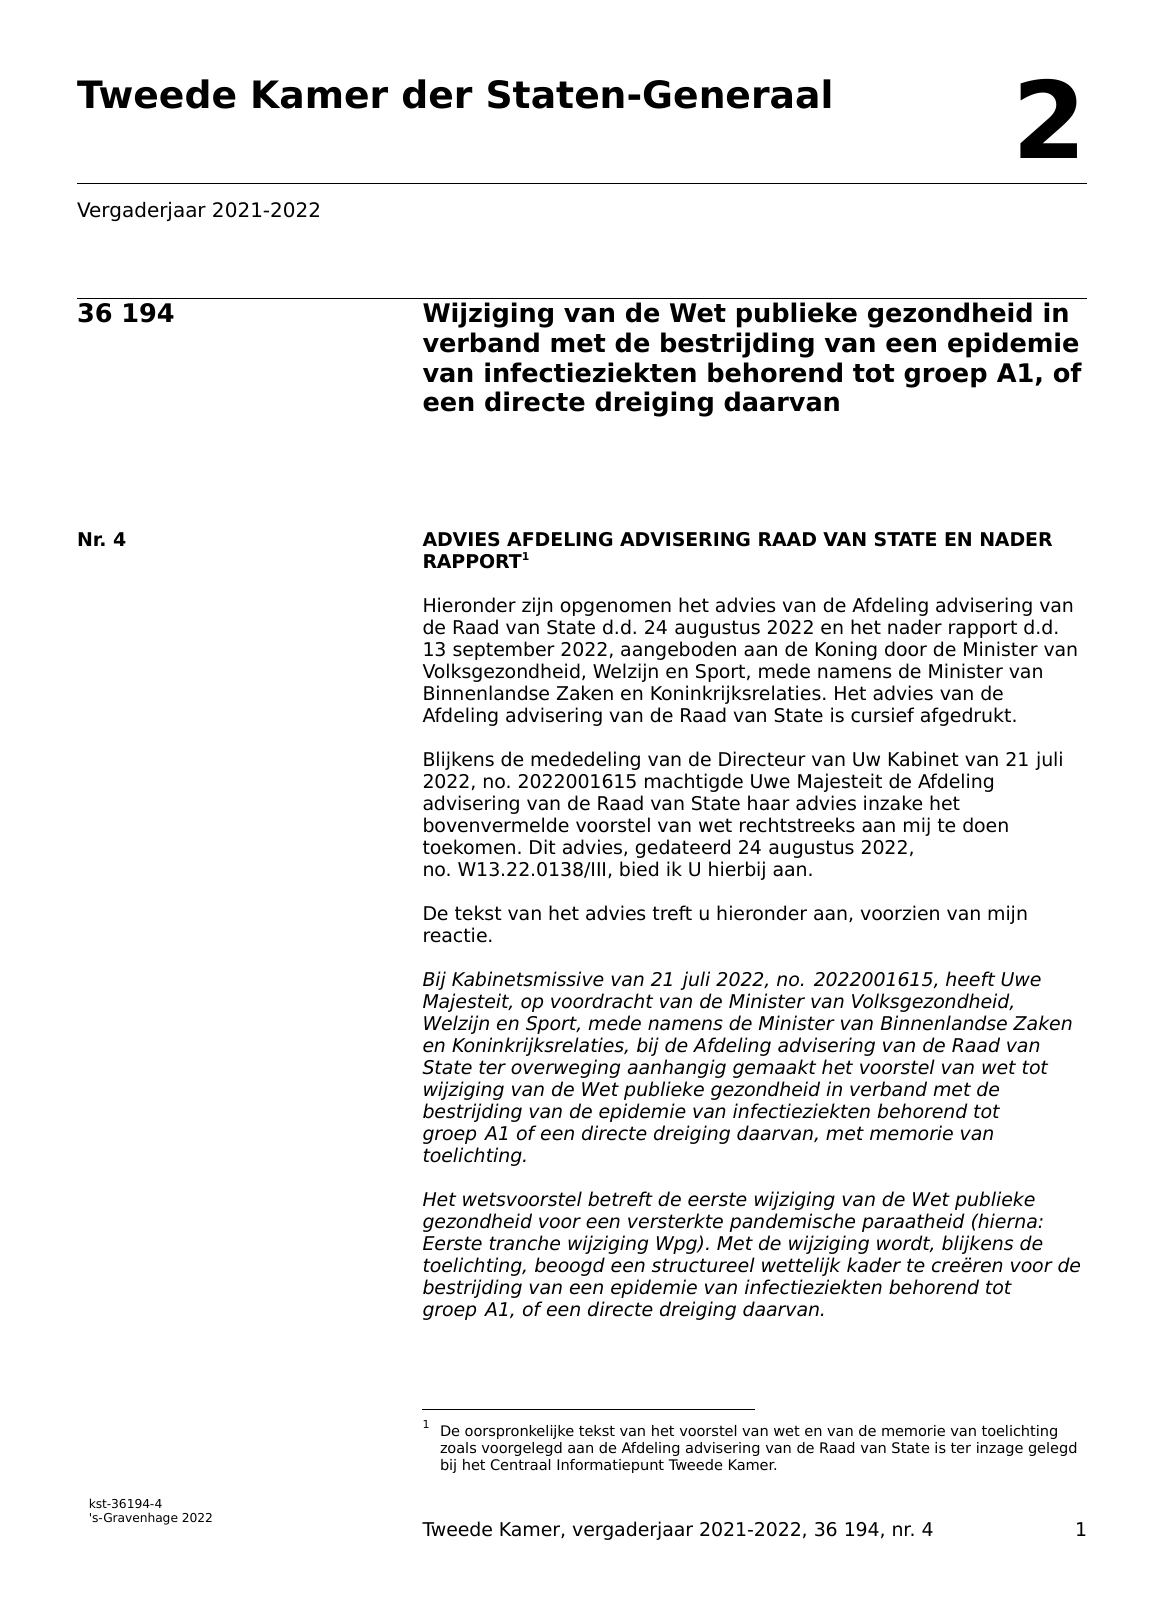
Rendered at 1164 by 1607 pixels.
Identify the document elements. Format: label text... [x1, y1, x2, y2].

text De oorspronkelijke tekst van het voorstel van wet en van de memorie van toelichting zoals voorgelegd aan de Afdeling advisering van de Raad van State is ter inzage gelegd bij het Centraal Informatiepunt Tweede Kamer. [422, 1418, 1087, 1474]
subtitle Nr. 4 ADVIES AFDELING ADVISERING RAAD VAN STATE EN NADER RAPPORT [77, 529, 1087, 573]
text Bij Kabinetsmissive van 21 juli 2022, no. 2022001615, heeft Uwe Majesteit, op voordracht van de Minister van Volksgezondheid, Welzijn en Sport, mede namens de Minister van Binnenlandse Zaken en Koninkrijksrelaties, bij de Afdeling advisering van de Raad van State ter overweging aanhangig gemaakt het voorstel van wet tot wijziging van de Wet publieke gezondheid in verband met de bestrijding van de epidemie van infectieziekten behorend tot groep A1 of een directe dreiging daarvan, met memorie van toelichting. [422, 969, 1087, 1167]
text Blijkens de mededeling van de Directeur van Uw Kabinet van 21 juli 2022, no. 2022001615 machtigde Uwe Majesteit de Afdeling advisering van de Raad van State haar advies inzake het bovenvermelde voorstel van wet rechtstreeks aan mij te doen toekomen. Dit advies, gedateerd 24 augustus 2022, no. W13.22.0138/III, bied ik U hierbij aan. [422, 749, 1087, 881]
text Het wetsvoorstel betreft de eerste wijziging van de Wet publieke gezondheid voor een versterkte pandemische paraatheid (hierna: Eerste tranche wijziging Wpg). Met de wijziging wordt, blijkens de toelichting, beoogd een structureel wettelijk kader te creëren voor de bestrijding van een epidemie van infectieziekten behorend tot groep A1, of een directe dreiging daarvan. [422, 1189, 1087, 1321]
table_cell Vergaderjaar 2021-2022 [77, 184, 1087, 298]
text kst-36194-4 [88, 1497, 323, 1511]
table_header Tweede Kamer der Staten-Generaal [77, 59, 886, 183]
table_header 2 [886, 59, 1087, 183]
text Hieronder zijn opgenomen het advies van de Afdeling advisering van de Raad van State d.d. 24 augustus 2022 en het nader rapport d.d. 13 september 2022, aangeboden aan de Koning door de Minister van Volksgezondheid, Welzijn en Sport, mede namens de Minister van Binnenlandse Zaken en Koninkrijksrelaties. Het advies van de Afdeling advisering van de Raad van State is cursief afgedrukt. [422, 595, 1087, 727]
text 's-Gravenhage 2022 [88, 1511, 323, 1525]
text De tekst van het advies treft u hieronder aan, voorzien van mijn reactie. [422, 903, 1087, 947]
subtitle 36 194 Wijziging van de Wet publieke gezondheid in verband met de bestrijding van een epidemie van infectieziekten behorend tot groep A1, of een directe dreiging daarvan [77, 299, 1087, 418]
